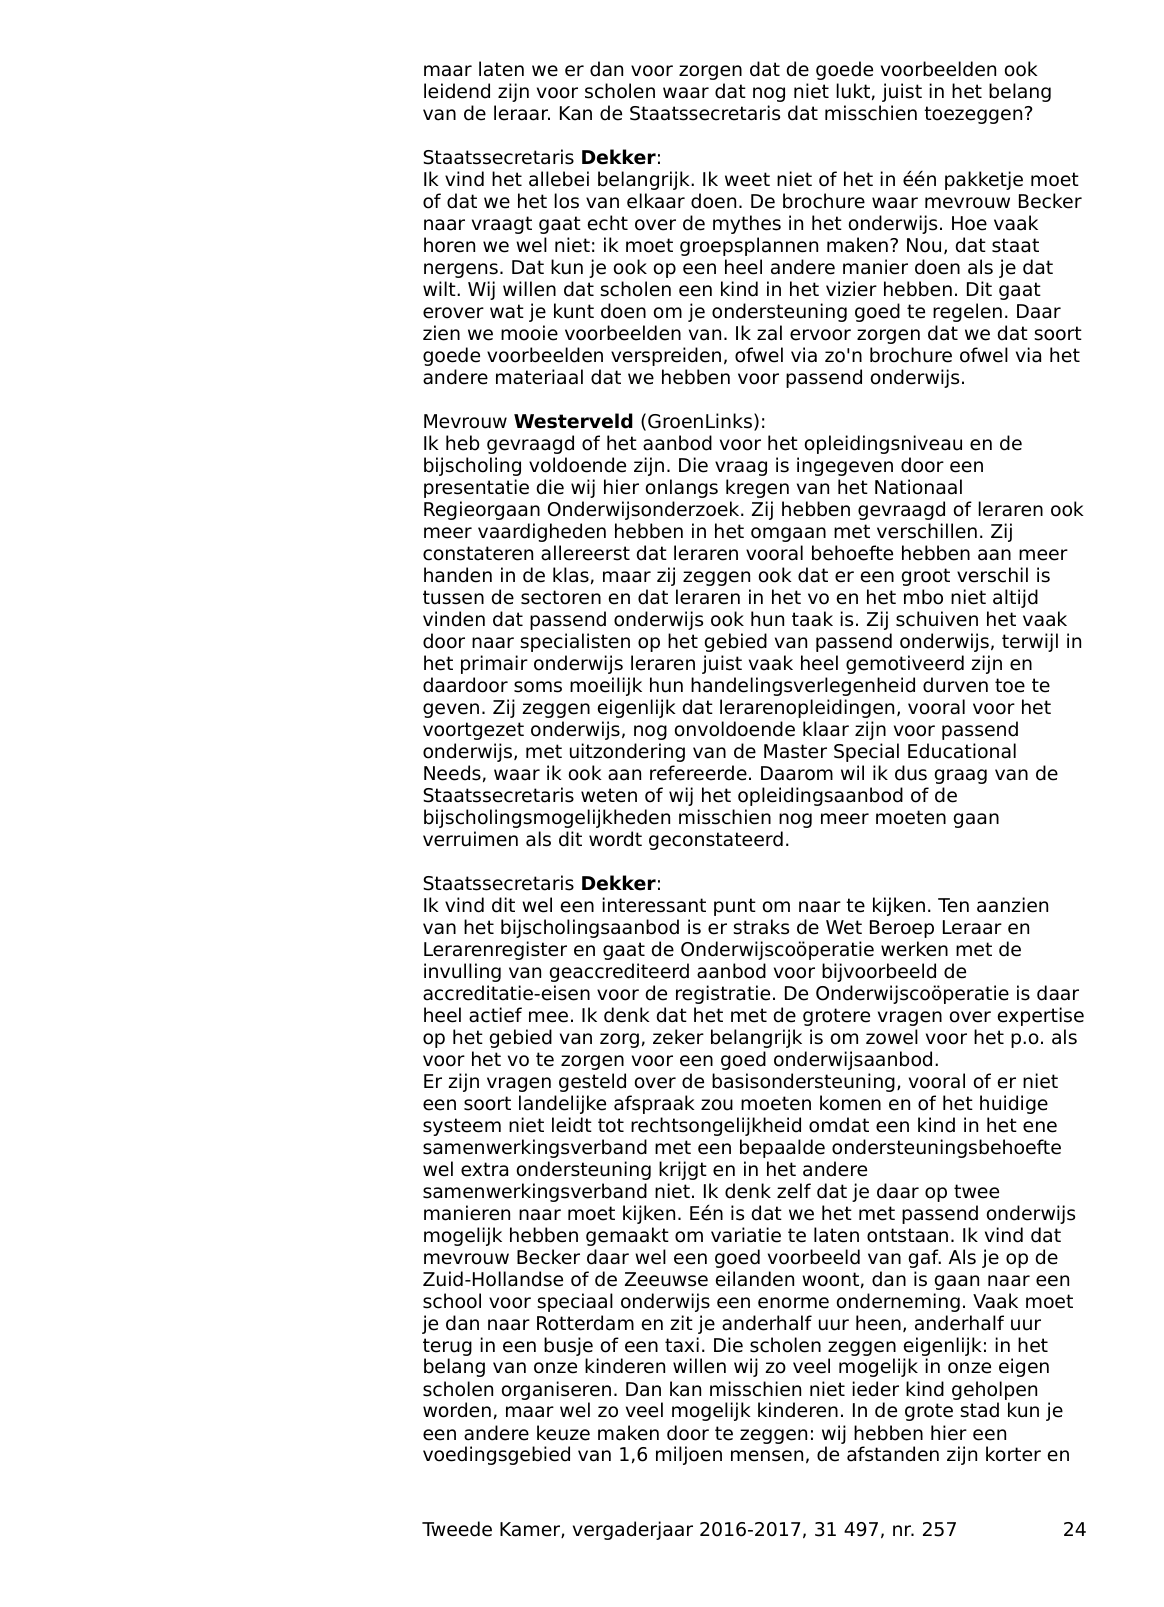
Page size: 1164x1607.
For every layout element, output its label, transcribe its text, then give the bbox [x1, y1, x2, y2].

text Staatssecretaris Dekker: [422, 147, 1087, 169]
text Mevrouw Westerveld (GroenLinks): [422, 411, 1087, 433]
text Ik vind dit wel een interessant punt om naar te kijken. Ten aanzien van het bijscholingsaanbod is er straks de Wet Beroep Leraar en Lerarenregister en gaat de Onderwijscoöperatie werken met de invulling van geaccrediteerd aanbod voor bijvoorbeeld de accreditatie-eisen voor de registratie. De Onderwijscoöperatie is daar heel actief mee. Ik denk dat het met de grotere vragen over expertise op het gebied van zorg, zeker belangrijk is om zowel voor het p.o. als voor het vo te zorgen voor een goed onderwijsaanbod. [422, 895, 1087, 1071]
text Staatssecretaris Dekker: [422, 873, 1087, 895]
text Er zijn vragen gesteld over de basisondersteuning, vooral of er niet een soort landelijke afspraak zou moeten komen en of het huidige systeem niet leidt tot rechtsongelijkheid omdat een kind in het ene samenwerkingsverband met een bepaalde ondersteuningsbehoefte wel extra ondersteuning krijgt en in het andere samenwerkingsverband niet. Ik denk zelf dat je daar op twee manieren naar moet kijken. Eén is dat we het met passend onderwijs mogelijk hebben gemaakt om variatie te laten ontstaan. Ik vind dat mevrouw Becker daar wel een goed voorbeeld van gaf. Als je op de Zuid-Hollandse of de Zeeuwse eilanden woont, dan is gaan naar een school voor speciaal onderwijs een enorme onderneming. Vaak moet je dan naar Rotterdam en zit je anderhalf uur heen, anderhalf uur terug in een busje of een taxi. Die scholen zeggen eigenlijk: in het belang van onze kinderen willen wij zo veel mogelijk in onze eigen scholen organiseren. Dan kan misschien niet ieder kind geholpen worden, maar wel zo veel mogelijk kinderen. In de grote stad kun je een andere keuze maken door te zeggen: wij hebben hier een voedingsgebied van 1,6 miljoen mensen, de afstanden zijn korter en [422, 1071, 1087, 1466]
text Ik heb gevraagd of het aanbod voor het opleidingsniveau en de bijscholing voldoende zijn. Die vraag is ingegeven door een presentatie die wij hier onlangs kregen van het Nationaal Regieorgaan Onderwijsonderzoek. Zij hebben gevraagd of leraren ook meer vaardigheden hebben in het omgaan met verschillen. Zij constateren allereerst dat leraren vooral behoefte hebben aan meer handen in de klas, maar zij zeggen ook dat er een groot verschil is tussen de sectoren en dat leraren in het vo en het mbo niet altijd vinden dat passend onderwijs ook hun taak is. Zij schuiven het vaak door naar specialisten op het gebied van passend onderwijs, terwijl in het primair onderwijs leraren juist vaak heel gemotiveerd zijn en daardoor soms moeilijk hun handelingsverlegenheid durven toe te geven. Zij zeggen eigenlijk dat lerarenopleidingen, vooral voor het voortgezet onderwijs, nog onvoldoende klaar zijn voor passend onderwijs, met uitzondering van de Master Special Educational Needs, waar ik ook aan refereerde. Daarom wil ik dus graag van de Staatssecretaris weten of wij het opleidingsaanbod of de bijscholingsmogelijkheden misschien nog meer moeten gaan verruimen als dit wordt geconstateerd. [422, 433, 1087, 851]
text Ik vind het allebei belangrijk. Ik weet niet of het in één pakketje moet of dat we het los van elkaar doen. De brochure waar mevrouw Becker naar vraagt gaat echt over de mythes in het onderwijs. Hoe vaak horen we wel niet: ik moet groepsplannen maken? Nou, dat staat nergens. Dat kun je ook op een heel andere manier doen als je dat wilt. Wij willen dat scholen een kind in het vizier hebben. Dit gaat erover wat je kunt doen om je ondersteuning goed te regelen. Daar zien we mooie voorbeelden van. Ik zal ervoor zorgen dat we dat soort goede voorbeelden verspreiden, ofwel via zo'n brochure ofwel via het andere materiaal dat we hebben voor passend onderwijs. [422, 169, 1087, 389]
text maar laten we er dan voor zorgen dat de goede voorbeelden ook leidend zijn voor scholen waar dat nog niet lukt, juist in het belang van de leraar. Kan de Staatssecretaris dat misschien toezeggen? [422, 59, 1087, 125]
